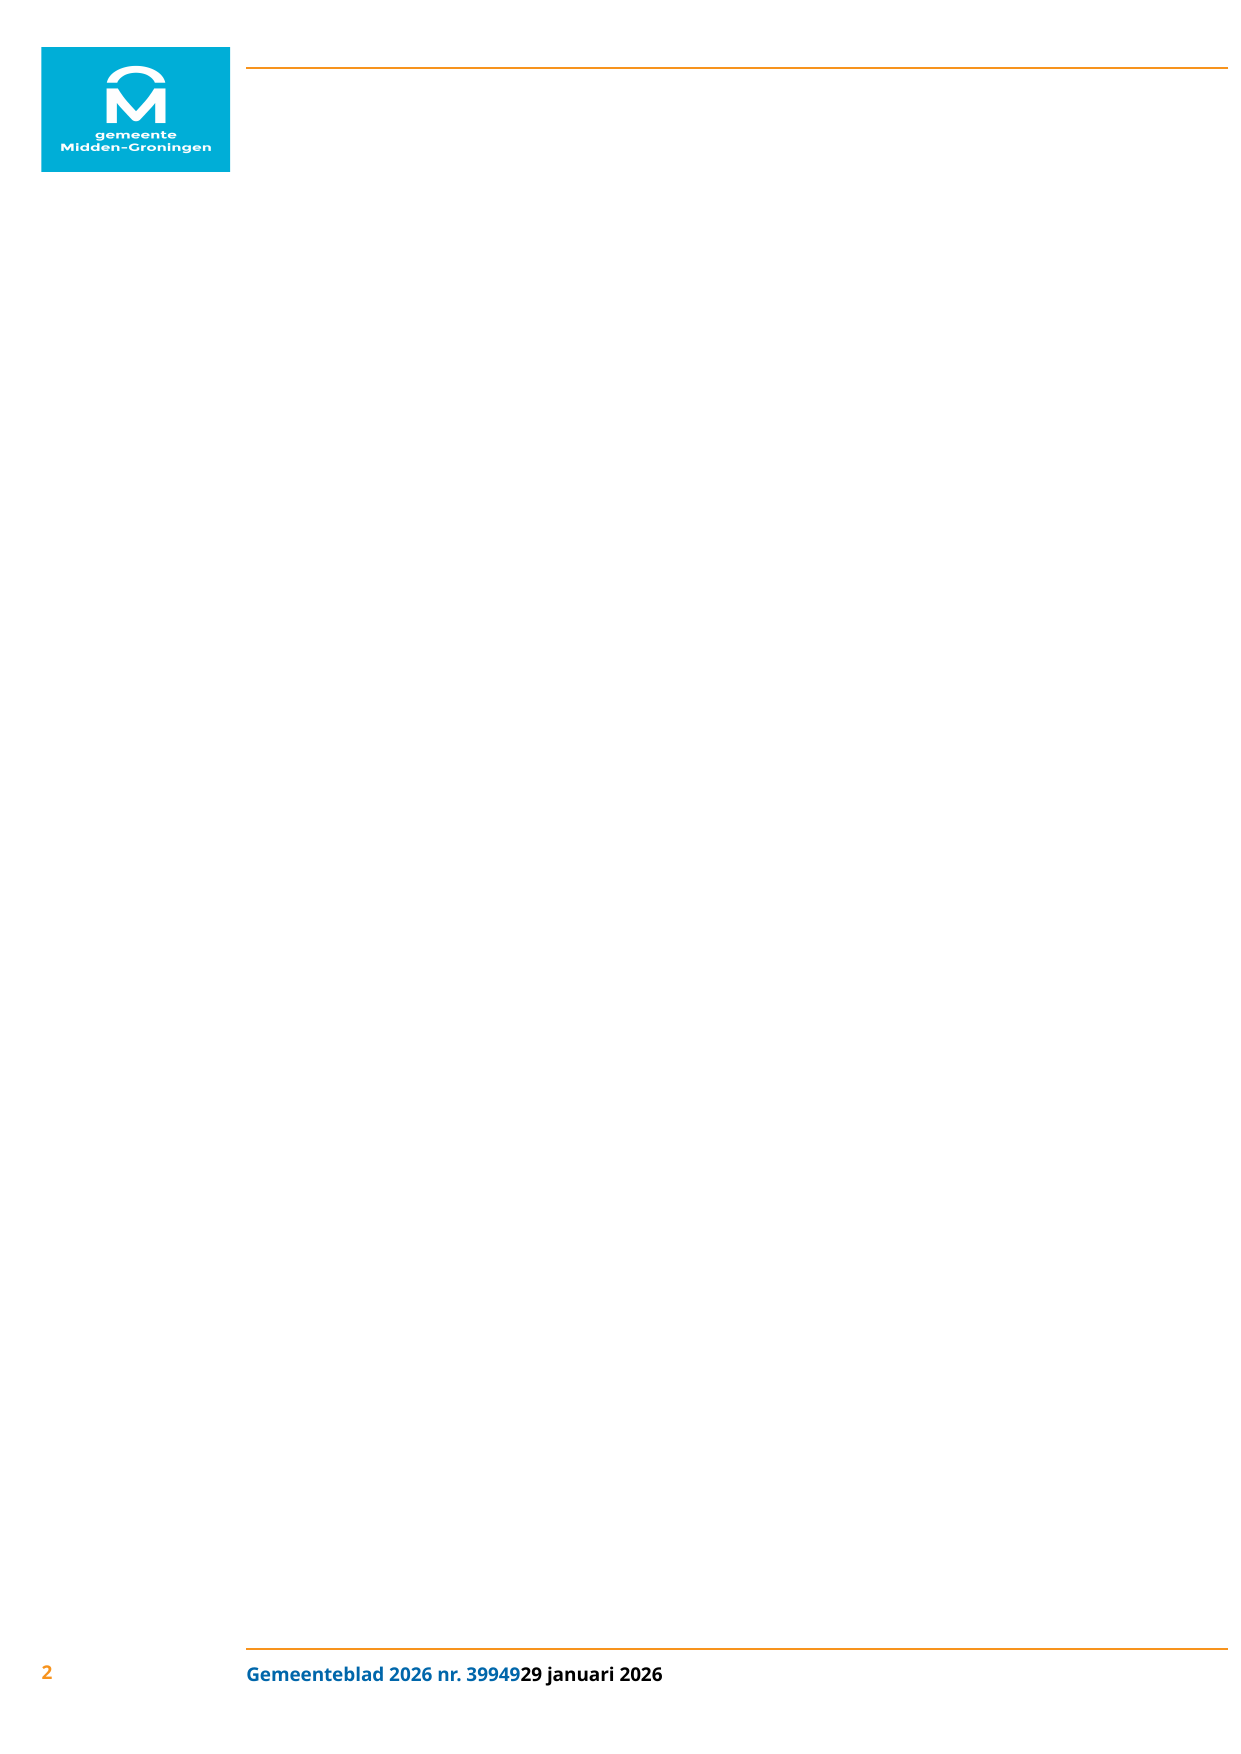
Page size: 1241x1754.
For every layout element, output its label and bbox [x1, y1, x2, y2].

picture [108, 66, 164, 82]
picture [107, 89, 165, 122]
picture [184, 146, 190, 153]
